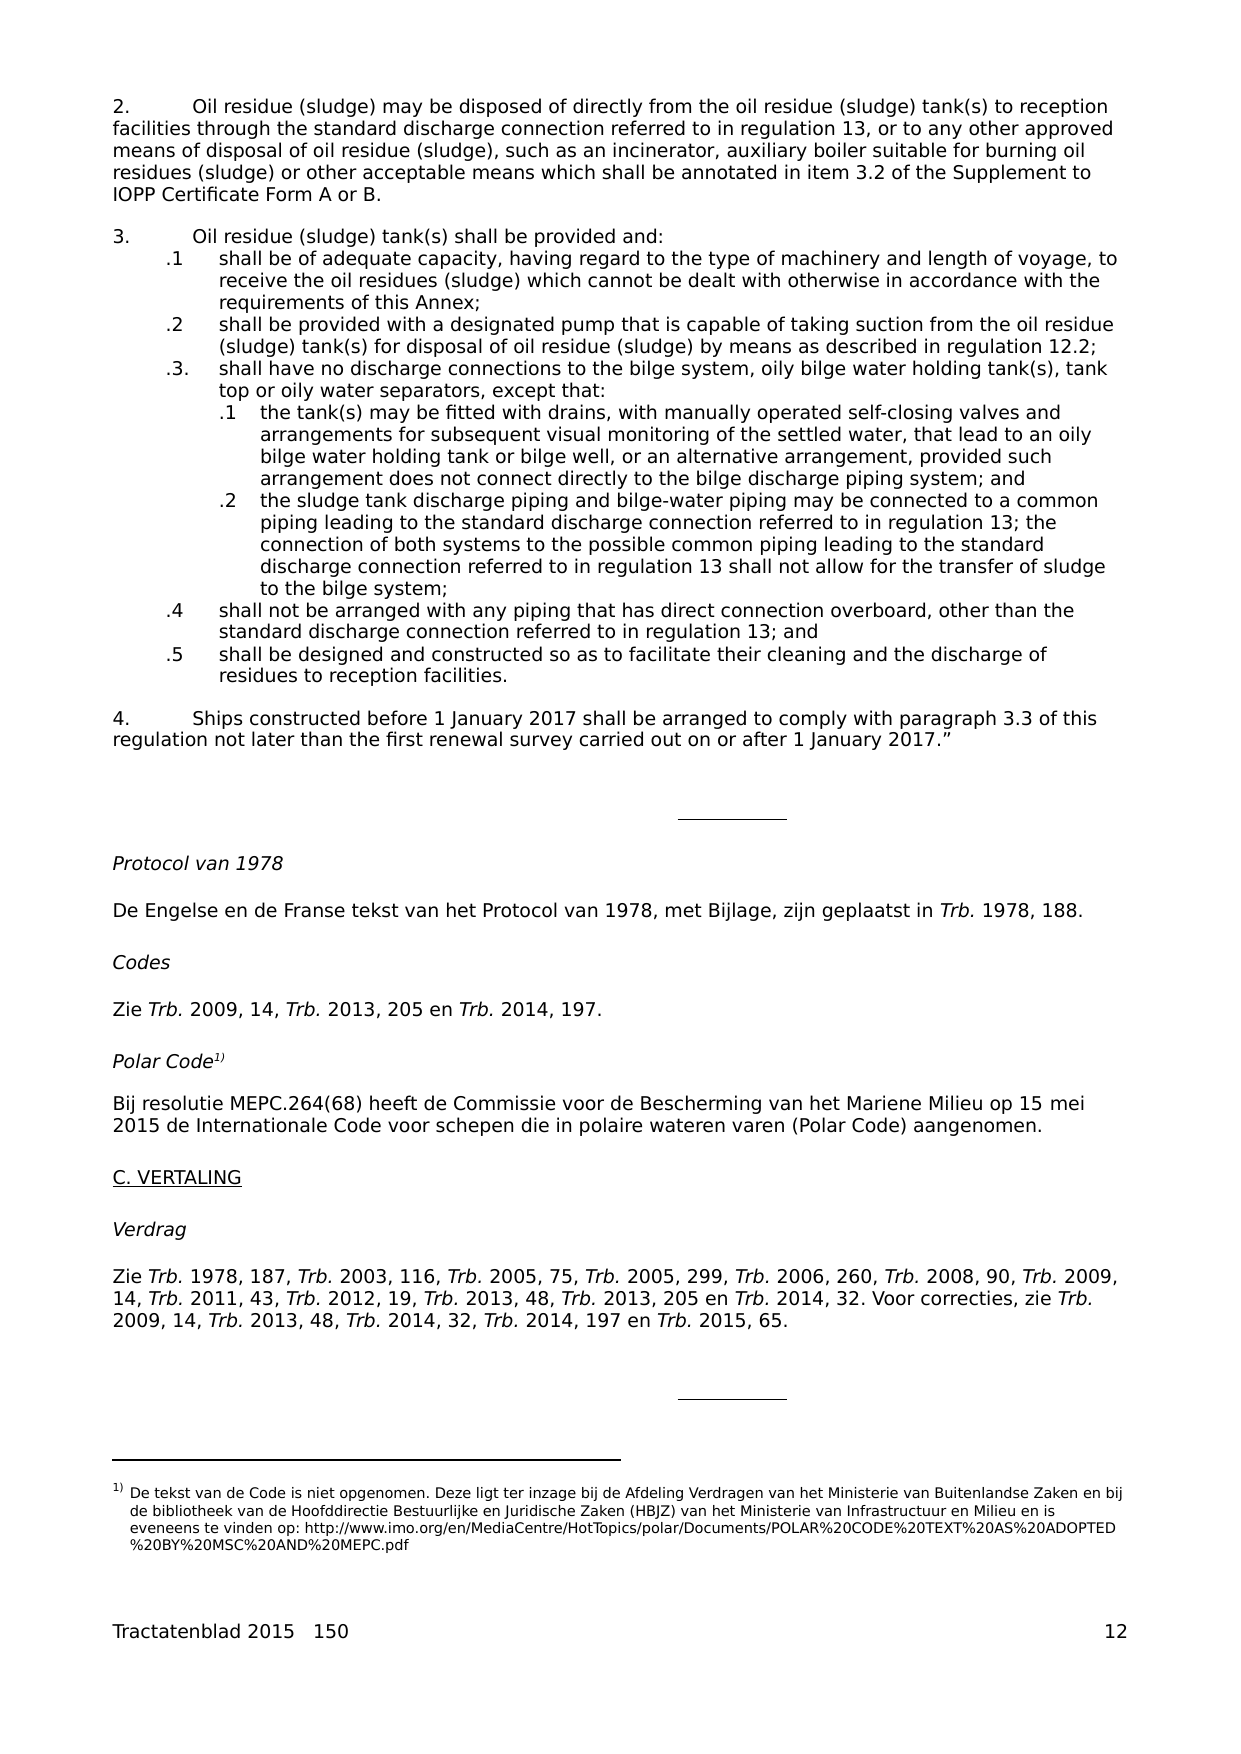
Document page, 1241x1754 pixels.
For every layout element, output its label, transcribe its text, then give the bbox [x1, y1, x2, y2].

text .3. shall have no discharge connections to the bilge system, oily bilge water holding tank(s), tank top or oily water separators, except that: [165, 358, 1128, 402]
text Bij resolutie MEPC.264(68) heeft de Commissie voor de Bescherming van het Mariene Milieu op 15 mei 2015 de Internationale Code voor schepen die in polaire wateren varen (Polar Code) aangenomen. [112, 1093, 1128, 1137]
subtitle Verdrag [112, 1219, 1128, 1241]
text .2 shall be provided with a designated pump that is capable of taking suction from the oil residue (sludge) tank(s) for disposal of oil residue (sludge) by means as described in regulation 12.2; [165, 314, 1128, 358]
subtitle Polar Code [112, 1051, 1128, 1073]
text 3. Oil residue (sludge) tank(s) shall be provided and: [112, 226, 1128, 248]
subtitle C. VERTALING [112, 1167, 1128, 1189]
text .5 shall be designed and constructed so as to facilitate their cleaning and the discharge of residues to reception facilities. [165, 643, 1128, 687]
text De Engelse en de Franse tekst van het Protocol van 1978, met Bijlage, zijn geplaatst in Trb. 1978, 188. [112, 900, 1128, 922]
text 4. Ships constructed before 1 January 2017 shall be arranged to comply with paragraph 3.3 of this regulation not later than the first renewal survey carried out on or after 1 January 2017.” [112, 707, 1128, 751]
text De tekst van de Code is niet opgenomen. Deze ligt ter inzage bij de Afdeling Verdragen van het Ministerie van Buitenlandse Zaken en bij de bibliotheek van de Hoofddirectie Bestuurlijke en Juridische Zaken (HBJZ) van het Ministerie van Infrastructuur en Milieu en is eveneens te vinden op: http://www.imo.org/en/MediaCentre/HotTopics/polar/Documents/POLAR%20CODE%20TEXT%20AS%20ADOPTED%20BY%20MSC%20AND%20MEPC.pdf [112, 1481, 1128, 1554]
text .1 the tank(s) may be fitted with drains, with manually operated self-closing valves and arrangements for subsequent visual monitoring of the settled water, that lead to an oily bilge water holding tank or bilge well, or an alternative arrangement, provided such arrangement does not connect directly to the bilge discharge piping system; and [218, 402, 1128, 489]
text 2. Oil residue (sludge) may be disposed of directly from the oil residue (sludge) tank(s) to reception facilities through the standard discharge connection referred to in regulation 13, or to any other approved means of disposal of oil residue (sludge), such as an incinerator, auxiliary boiler suitable for burning oil residues (sludge) or other acceptable means which shall be annotated in item 3.2 of the Supplement to IOPP Certificate Form A or B. [112, 96, 1128, 206]
subtitle Codes [112, 952, 1128, 974]
subtitle Protocol van 1978 [112, 853, 1128, 875]
text .2 the sludge tank discharge piping and bilge-water piping may be connected to a common piping leading to the standard discharge connection referred to in regulation 13; the connection of both systems to the possible common piping leading to the standard discharge connection referred to in regulation 13 shall not allow for the transfer of sludge to the bilge system; [218, 489, 1128, 599]
text Zie Trb. 2009, 14, Trb. 2013, 205 en Trb. 2014, 197. [112, 999, 1128, 1021]
text Zie Trb. 1978, 187, Trb. 2003, 116, Trb. 2005, 75, Trb. 2005, 299, Trb. 2006, 260, Trb. 2008, 90, Trb. 2009, 14, Trb. 2011, 43, Trb. 2012, 19, Trb. 2013, 48, Trb. 2013, 205 en Trb. 2014, 32. Voor correcties, zie Trb. 2009, 14, Trb. 2013, 48, Trb. 2014, 32, Trb. 2014, 197 en Trb. 2015, 65. [112, 1266, 1128, 1332]
text .4 shall not be arranged with any piping that has direct connection overboard, other than the standard discharge connection referred to in regulation 13; and [165, 599, 1128, 643]
text .1 shall be of adequate capacity, having regard to the type of machinery and length of voyage, to receive the oil residues (sludge) which cannot be dealt with otherwise in accordance with the requirements of this Annex; [165, 248, 1128, 314]
